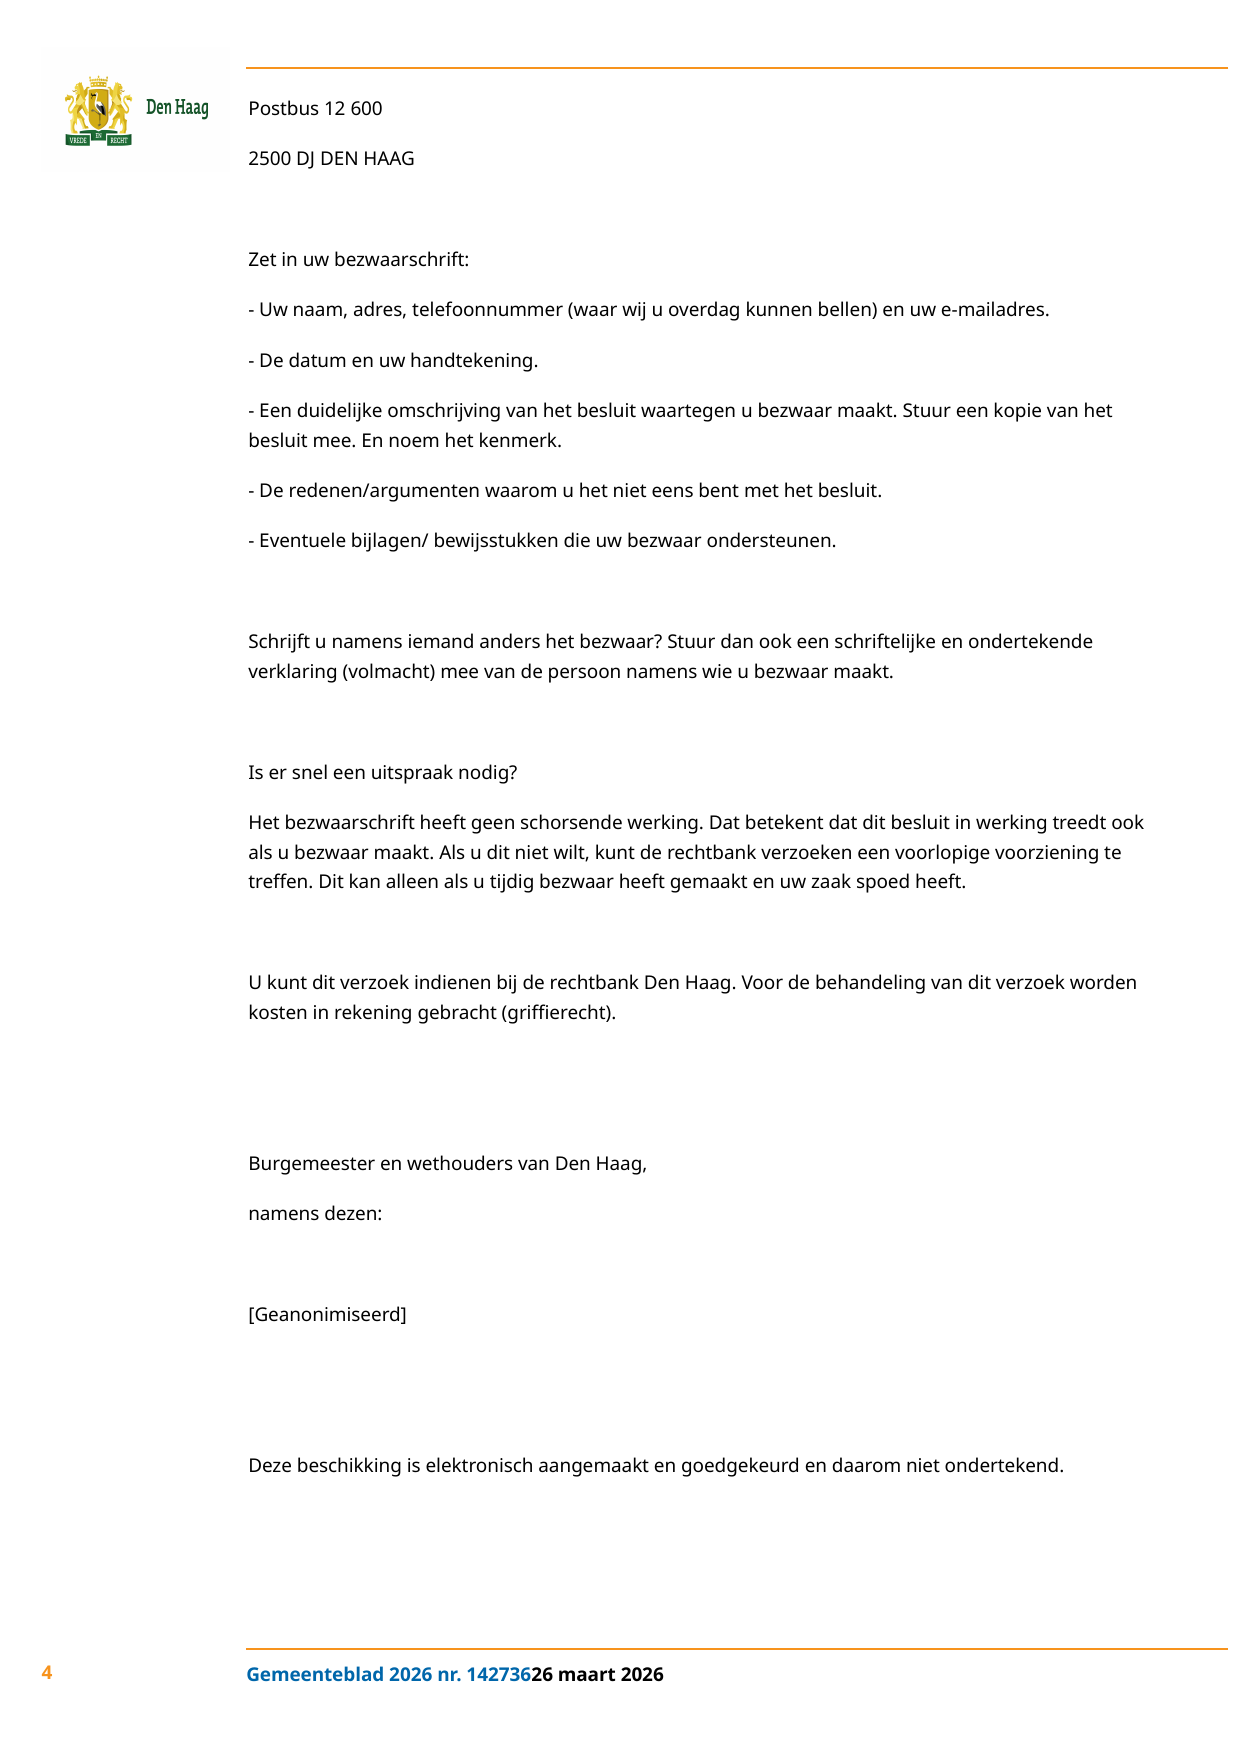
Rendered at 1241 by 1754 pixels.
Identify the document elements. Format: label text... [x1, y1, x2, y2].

text namens dezen: [248, 1201, 1152, 1226]
text Zet in uw bezwaarschrift: [248, 246, 1152, 272]
text U kunt dit verzoek indienen bij de rechtbank Den Haag. Voor de behandeling van dit verzoek worden kosten in rekening gebracht (griffierecht). [248, 969, 1152, 1025]
text - De datum en uw handtekening. [248, 347, 1152, 373]
text Het bezwaarschrift heeft geen schorsende werking. Dat betekent dat dit besluit in werking treedt ook als u bezwaar maakt. Als u dit niet wilt, kunt de rechtbank verzoeken een voorlopige voorziening te treffen. Dit kan alleen als u tijdig bezwaar heeft gemaakt en uw zaak spoed heeft. [248, 809, 1152, 894]
picture [41, 47, 231, 172]
text - Uw naam, adres, telefoonnummer (waar wij u overdag kunnen bellen) en uw e-mailadres. [248, 296, 1152, 322]
text Burgemeester en wethouders van Den Haag, [248, 1150, 1152, 1176]
text [Geanonimiseerd] [248, 1301, 1152, 1327]
text Schrijft u namens iemand anders het bezwaar? Stuur dan ook een schriftelijke en ondertekende verklaring (volmacht) mee van de persoon namens wie u bezwaar maakt. [248, 628, 1152, 684]
text 2500 DJ DEN HAAG [248, 145, 1152, 171]
text Postbus 12 600 [248, 95, 1152, 121]
text - De redenen/argumenten waarom u het niet eens bent met het besluit. [248, 477, 1152, 503]
text - Een duidelijke omschrijving van het besluit waartegen u bezwaar maakt. Stuur een kopie van het besluit mee. En noem het kenmerk. [248, 397, 1152, 453]
text Deze beschikking is elektronisch aangemaakt en goedgekeurd en daarom niet ondertekend. [248, 1453, 1152, 1478]
text Is er snel een uitspraak nodig? [248, 759, 1152, 785]
text - Eventuele bijlagen/ bewijsstukken die uw bezwaar ondersteunen. [248, 528, 1152, 553]
